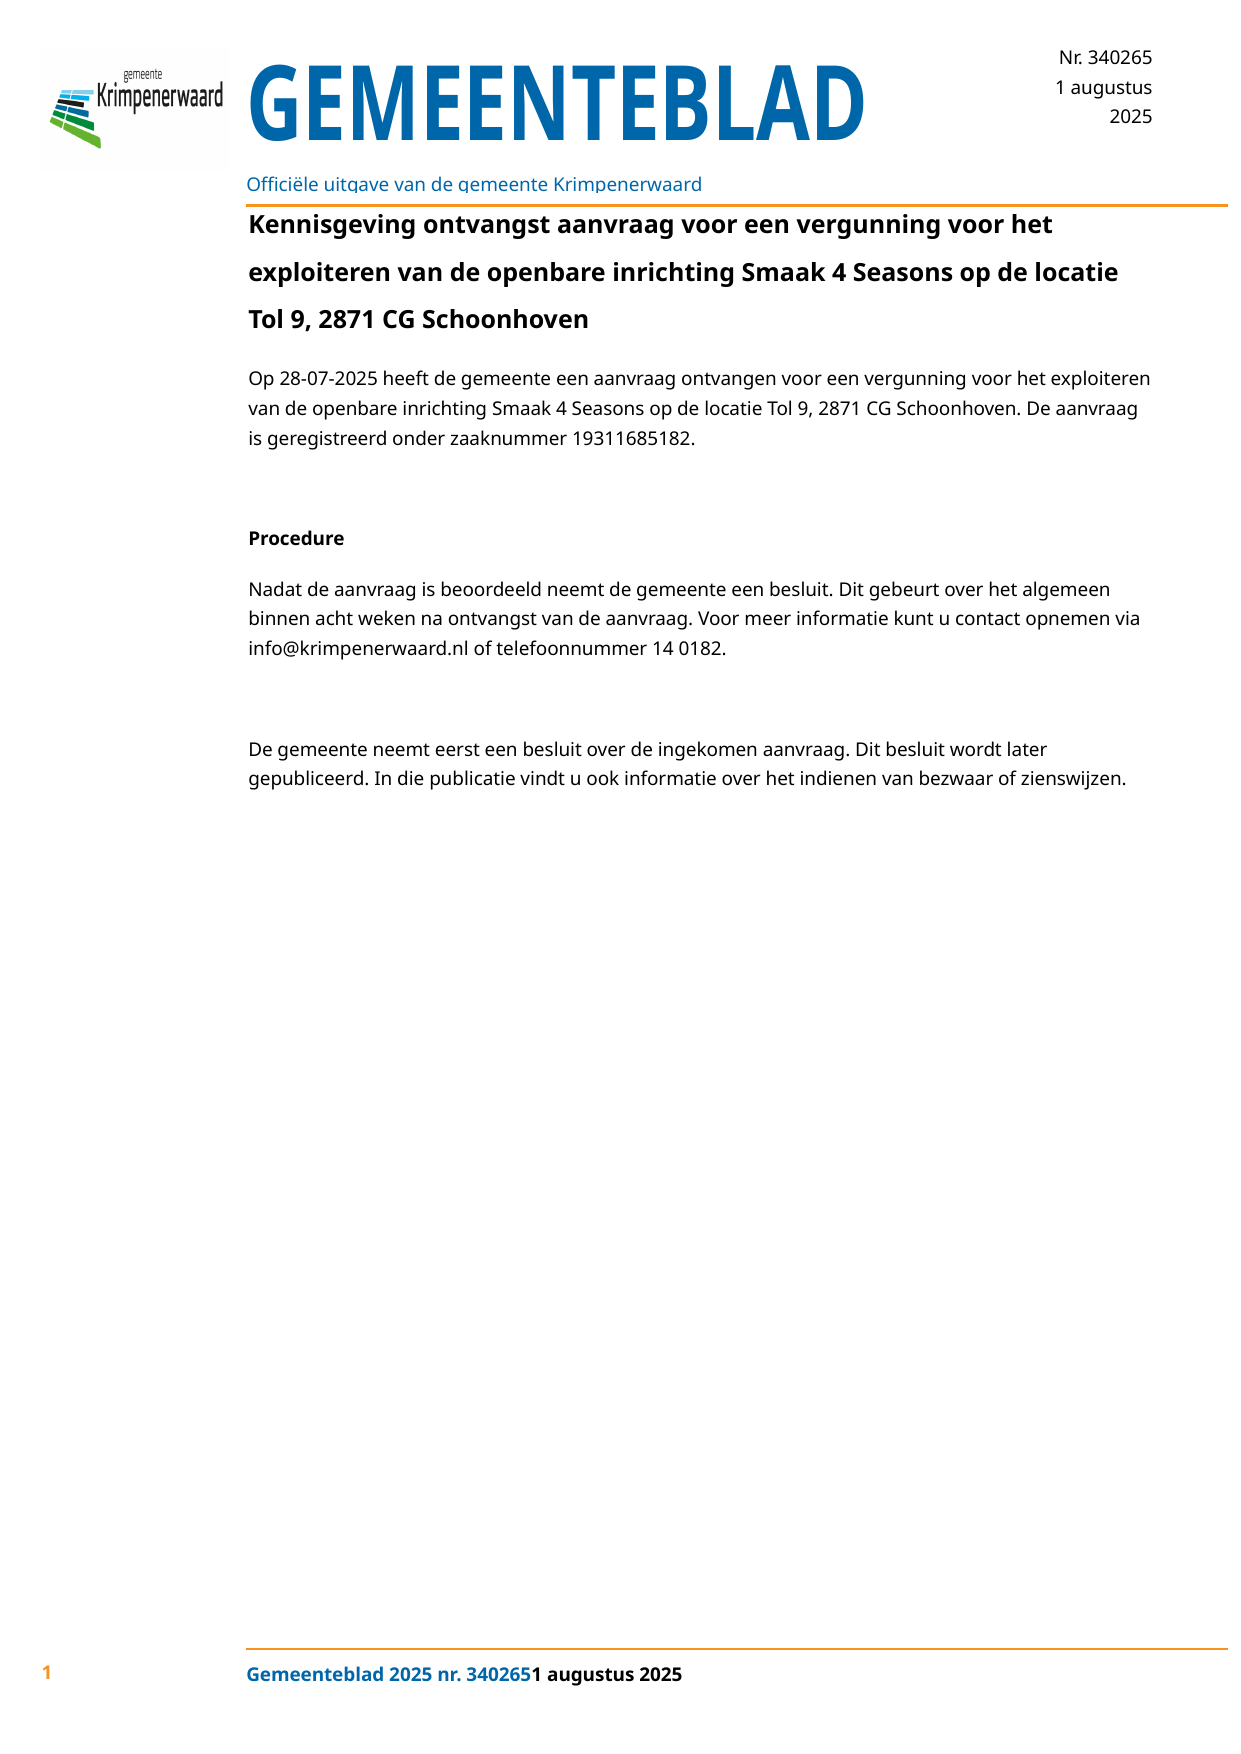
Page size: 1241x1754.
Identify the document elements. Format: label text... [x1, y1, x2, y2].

text Procedure [248, 526, 1152, 551]
picture [41, 47, 231, 172]
text Nadat de aanvraag is beoordeeld neemt de gemeente een besluit. Dit gebeurt over het algemeen binnen acht weken na ontvangst van de aanvraag. Voor meer informatie kunt u contact opnemen via info@krimpenerwaard.nl of telefoonnummer 14 0182. [248, 576, 1152, 661]
text De gemeente neemt eerst een besluit over de ingekomen aanvraag. Dit besluit wordt later gepubliceerd. In die publicatie vindt u ook informatie over het indienen van bezwaar of zienswijzen. [248, 736, 1152, 791]
text Kennisgeving ontvangst aanvraag voor een vergunning voor het exploiteren van de openbare inrichting Smaak 4 Seasons op de locatie Tol 9, 2871 CG Schoonhoven [248, 207, 1152, 336]
text Op 28-07-2025 heeft de gemeente een aanvraag ontvangen voor een vergunning voor het exploiteren van de openbare inrichting Smaak 4 Seasons op de locatie Tol 9, 2871 CG Schoonhoven. De aanvraag is geregistreerd onder zaaknummer 19311685182. [248, 366, 1152, 450]
